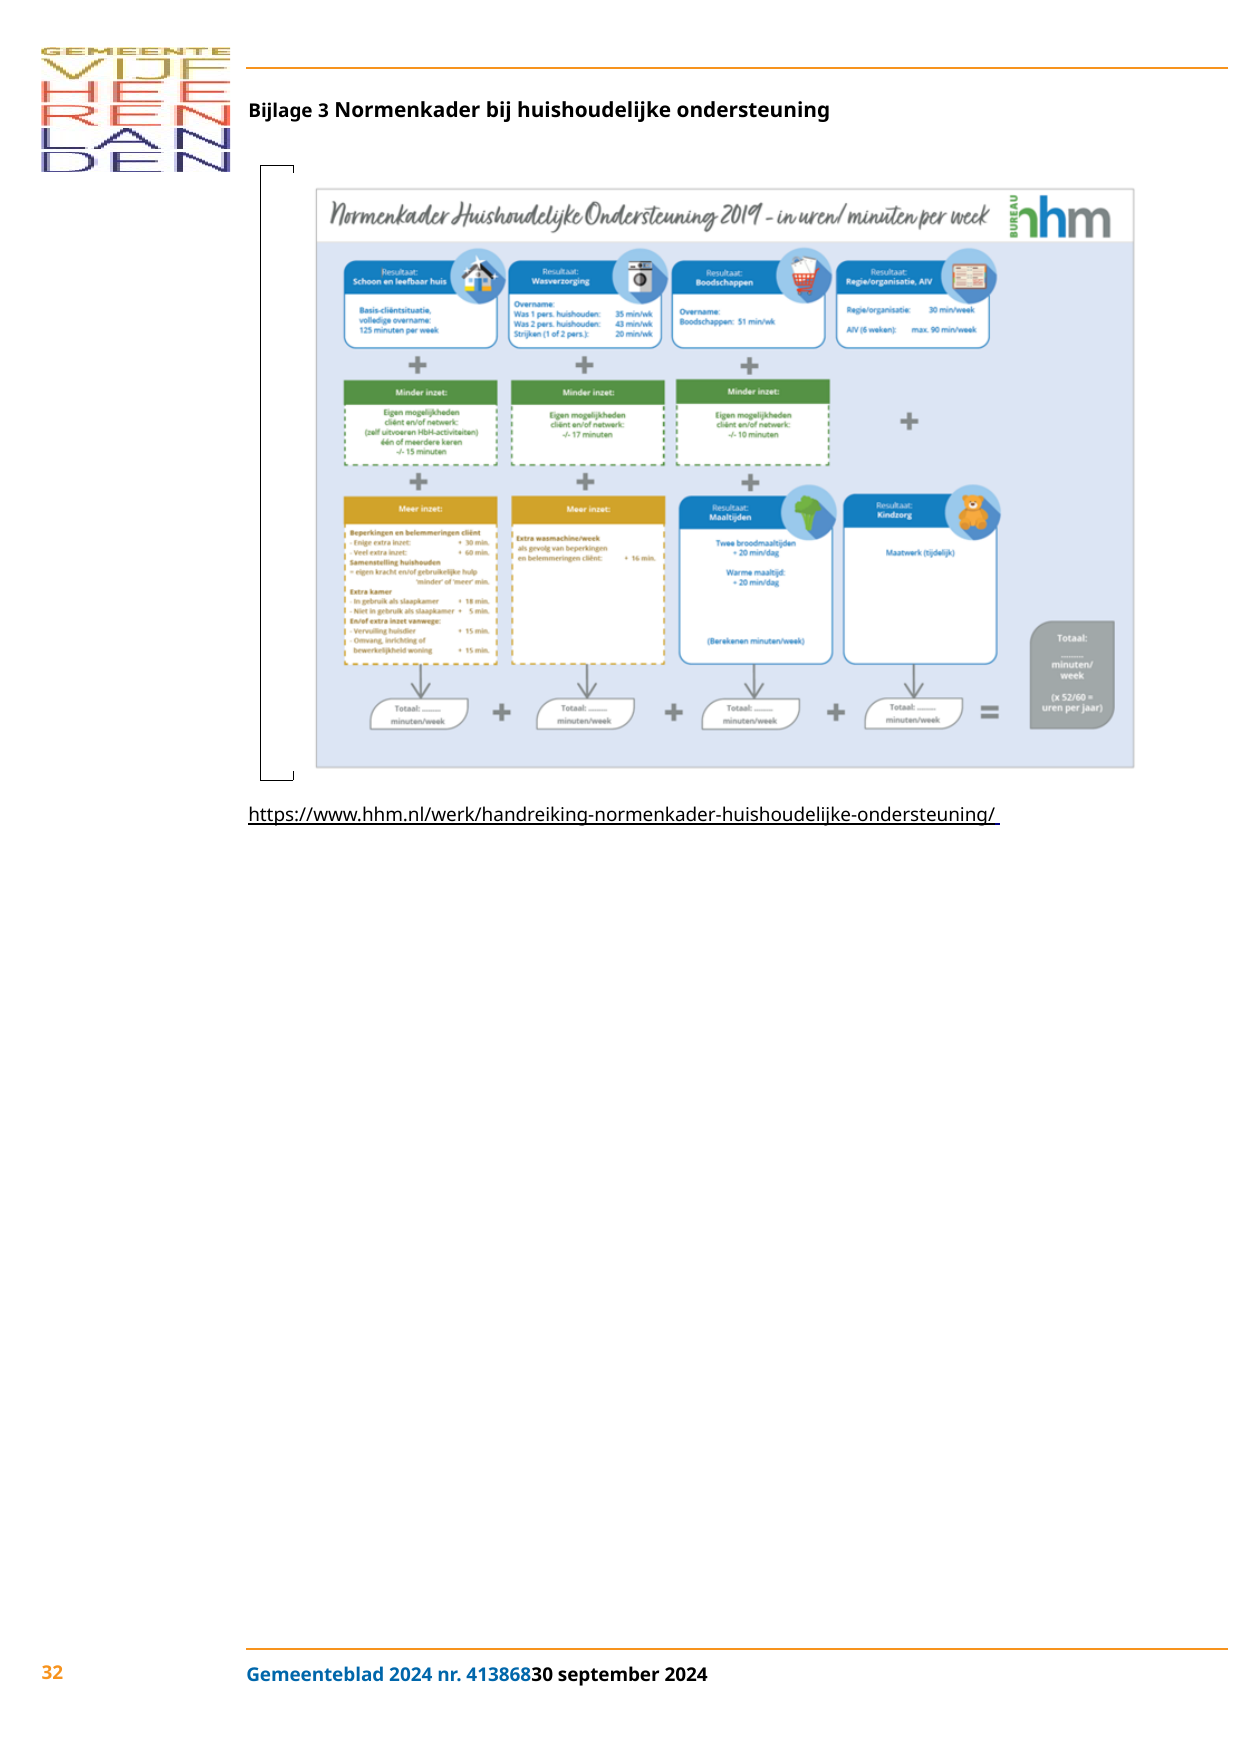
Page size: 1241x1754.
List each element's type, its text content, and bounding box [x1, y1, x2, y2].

text Bijlage 3 Normenkader bij huishoudelijke ondersteuning [248, 95, 1152, 123]
picture [41, 47, 231, 172]
picture [268, 173, 1173, 771]
text https://www.hhm.nl/werk/handreiking-normenkader-huishoudelijke-ondersteuning/ [248, 801, 1152, 827]
